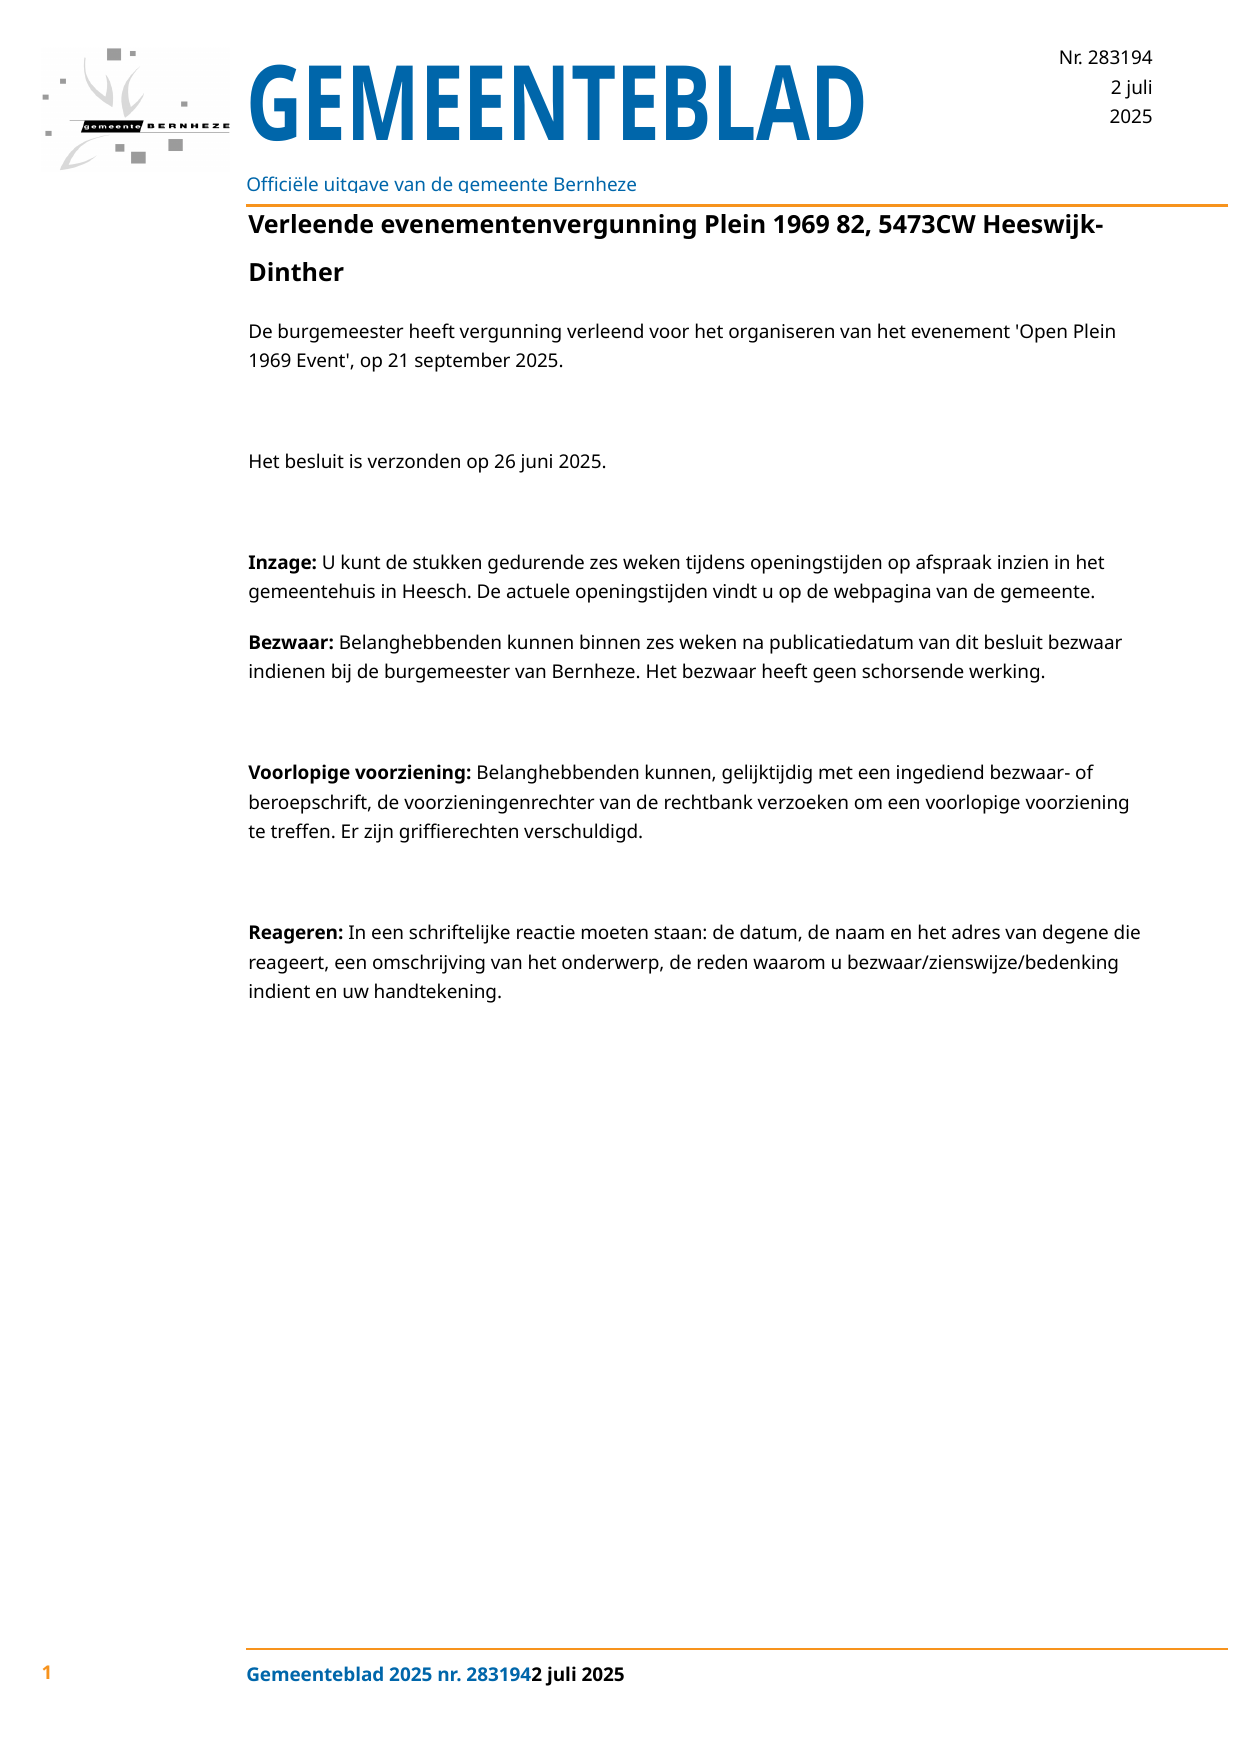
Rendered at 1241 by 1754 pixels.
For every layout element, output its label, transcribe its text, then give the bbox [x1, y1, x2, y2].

text Bezwaar: Belanghebbenden kunnen binnen zes weken na publicatiedatum van dit besluit bezwaar indienen bij de burgemeester van Bernheze. Het bezwaar heeft geen schorsende werking. [248, 629, 1152, 684]
picture [41, 47, 231, 172]
text De burgemeester heeft vergunning verleend voor het organiseren van het evenement 'Open Plein 1969 Event', op 21 september 2025. [248, 318, 1152, 373]
text Het besluit is verzonden op 26 juni 2025. [248, 448, 1152, 474]
text Voorlopige voorziening: Belanghebbenden kunnen, gelijktijdig met een ingediend bezwaar- of beroepschrift, de voorzieningenrechter van de rechtbank verzoeken om een voorlopige voorziening te treffen. Er zijn griffierechten verschuldigd. [248, 759, 1152, 844]
text Inzage: U kunt de stukken gedurende zes weken tijdens openingstijden op afspraak inzien in het gemeentehuis in Heesch. De actuele openingstijden vindt u op de webpagina van de gemeente. [248, 549, 1152, 604]
text Reageren: In een schriftelijke reactie moeten staan: de datum, de naam en het adres van degene die reageert, een omschrijving van het onderwerp, de reden waarom u bezwaar/zienswijze/bedenking indient en uw handtekening. [248, 919, 1152, 1004]
text Verleende evenementenvergunning Plein 1969 82, 5473CW Heeswijk-Dinther [248, 207, 1152, 288]
